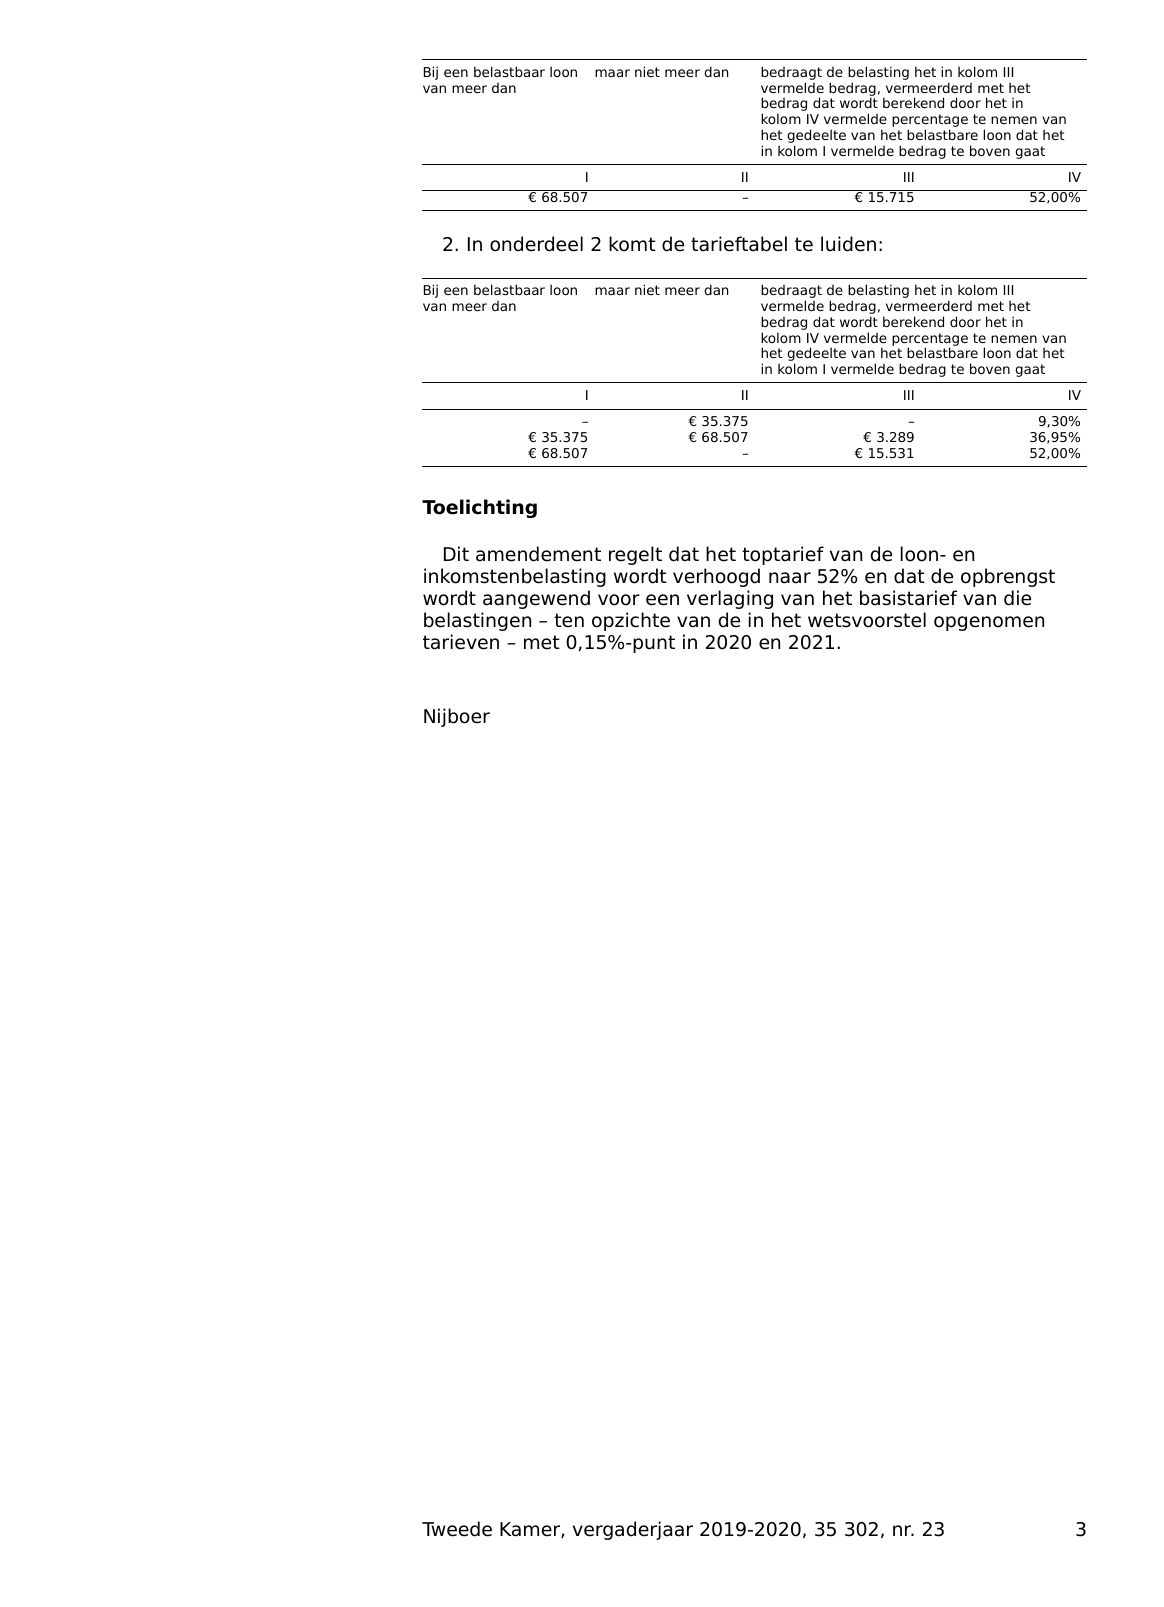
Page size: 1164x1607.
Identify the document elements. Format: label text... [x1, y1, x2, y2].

table_cell € 3.289 [754, 430, 921, 446]
table_header bedraagt de belasting het in kolom III vermelde bedrag, vermeerderd met het bedrag dat wordt berekend door het in kolom IV vermelde percentage te nemen van het gedeelte van het belastbare loon dat het in kolom I vermelde bedrag te boven gaat [754, 279, 1087, 382]
table_cell IV [921, 383, 1087, 408]
table_cell € 68.507 [588, 430, 754, 446]
table_cell 9,30% [921, 410, 1087, 430]
table_cell – [588, 446, 754, 466]
subtitle Toelichting [422, 497, 1087, 519]
table_cell 52,00% [921, 446, 1087, 466]
text Nijboer [422, 684, 1087, 728]
table_cell IV [921, 165, 1087, 190]
table_cell € 68.507 [422, 191, 588, 210]
table_cell 52,00% [921, 191, 1087, 210]
table_cell I [422, 165, 588, 190]
table_cell – [588, 191, 754, 210]
table_cell – [754, 410, 921, 430]
table_cell III [754, 383, 921, 408]
table_cell II [588, 383, 754, 408]
table_cell € 15.715 [754, 191, 921, 210]
text Dit amendement regelt dat het toptarief van de loon- en inkomstenbelasting wordt verhoogd naar 52% en dat de opbrengst wordt aangewend voor een verlaging van het basistarief van die belastingen – ten opzichte van de in het wetsvoorstel opgenomen tarieven – met 0,15%-punt in 2020 en 2021. [422, 544, 1087, 654]
table_cell – [422, 410, 588, 430]
table_cell € 68.507 [422, 446, 588, 466]
table_header Bij een belastbaar loon van meer dan [422, 279, 588, 382]
table_cell € 15.531 [754, 446, 921, 466]
table_cell € 35.375 [588, 410, 754, 430]
table_cell € 35.375 [422, 430, 588, 446]
table_cell II [588, 165, 754, 190]
table_cell 36,95% [921, 430, 1087, 446]
text 2. In onderdeel 2 komt de tarieftabel te luiden: [422, 234, 1087, 256]
table_header bedraagt de belasting het in kolom III vermelde bedrag, vermeerderd met het bedrag dat wordt berekend door het in kolom IV vermelde percentage te nemen van het gedeelte van het belastbare loon dat het in kolom I vermelde bedrag te boven gaat [754, 60, 1087, 164]
table_cell I [422, 383, 588, 408]
table_cell III [754, 165, 921, 190]
table_header maar niet meer dan [588, 60, 754, 164]
table_header Bij een belastbaar loon van meer dan [422, 60, 588, 164]
table_header maar niet meer dan [588, 279, 754, 382]
